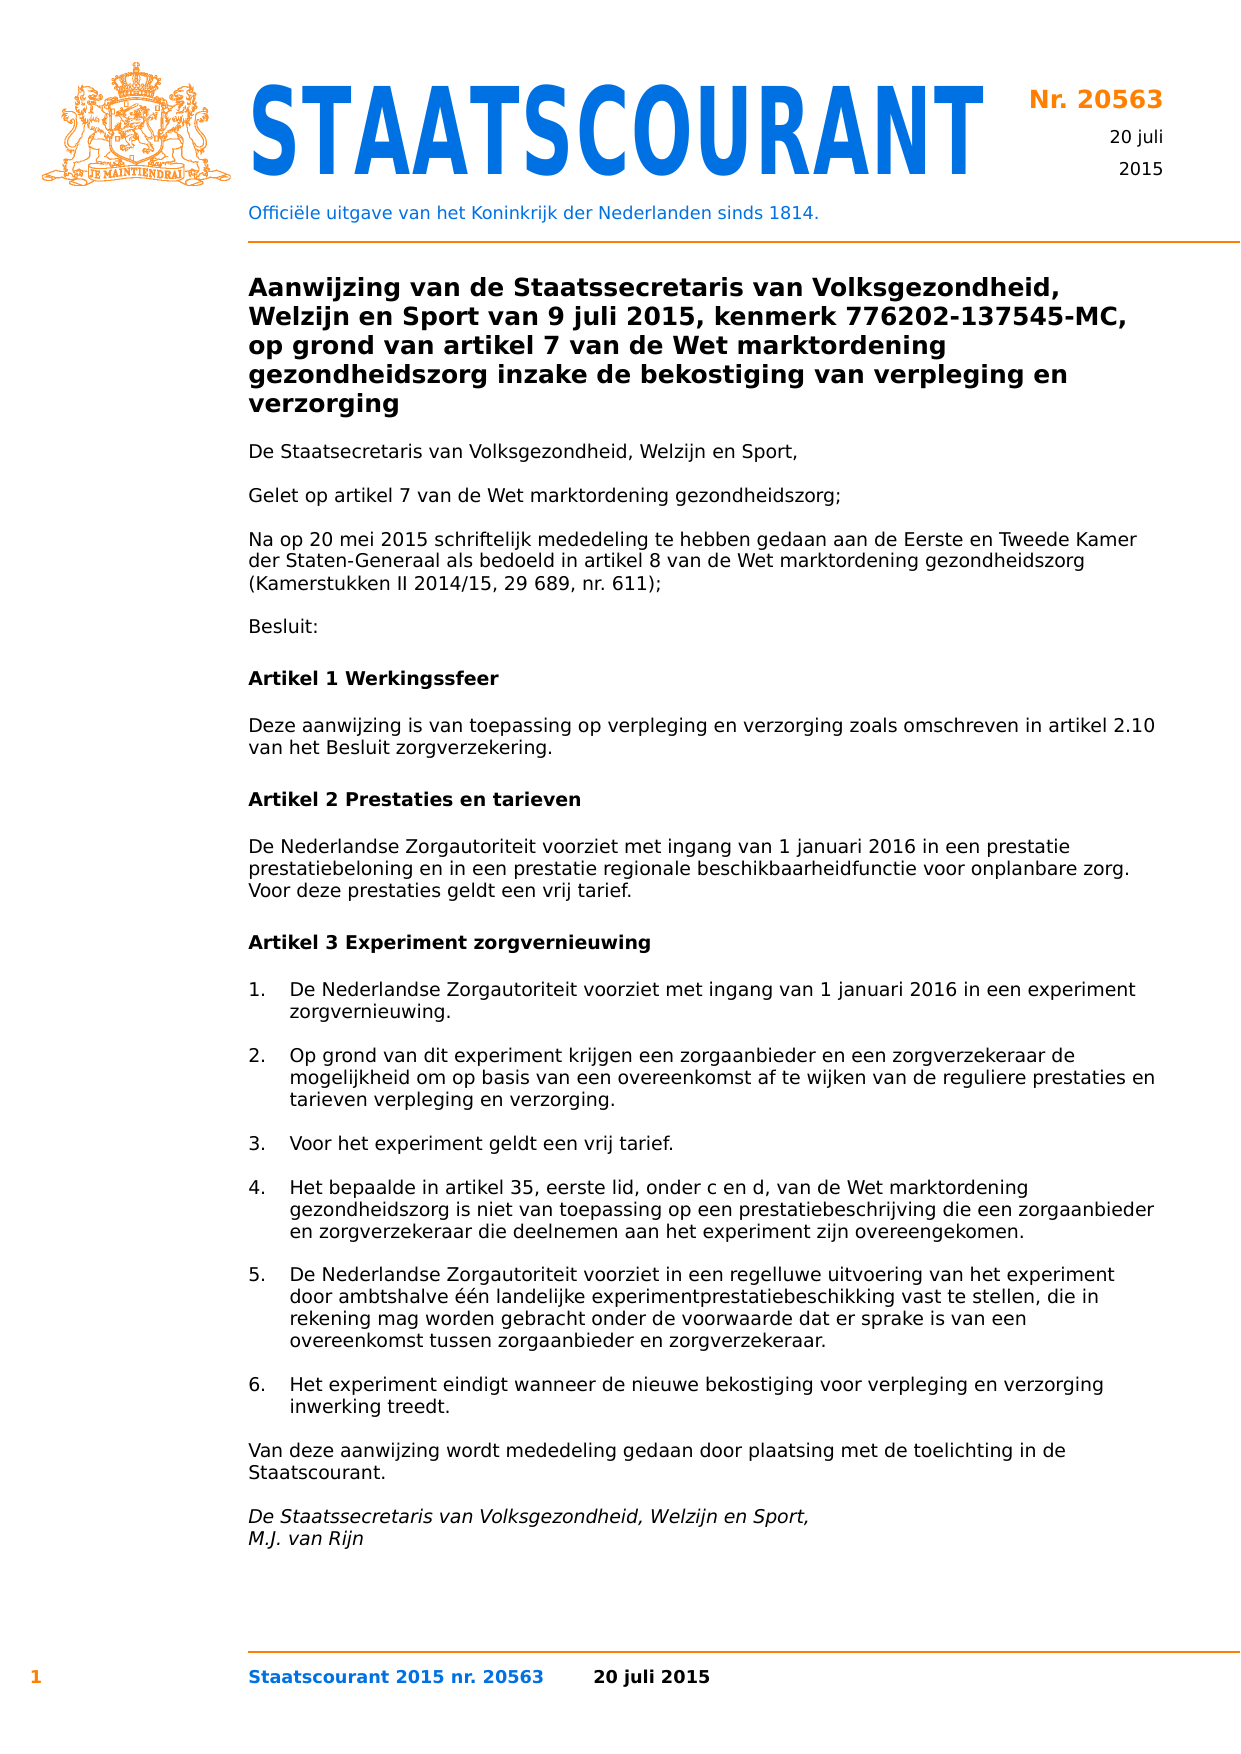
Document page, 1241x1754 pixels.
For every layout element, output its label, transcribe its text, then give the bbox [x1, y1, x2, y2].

subtitle Artikel 3 Experiment zorgvernieuwing [248, 932, 1163, 954]
table_header Nr. 20563 [998, 62, 1240, 121]
text De Staatssecretaris van Volksgezondheid, Welzijn en Sport, M.J. van Rijn [248, 1506, 1163, 1550]
table_cell Officiële uitgave van het Koninkrijk der Nederlanden sinds 1814. [248, 203, 1240, 241]
text Deze aanwijzing is van toepassing op verpleging en verzorging zoals omschreven in artikel 2.10 van het Besluit zorgverzekering. [248, 715, 1163, 759]
picture [41, 62, 231, 186]
text Gelet op artikel 7 van de Wet marktordening gezondheidszorg; [248, 484, 1163, 507]
text Na op 20 mei 2015 schriftelijk mededeling te hebben gedaan aan de Eerste en Tweede Kamer der Staten-Generaal als bedoeld in artikel 8 van de Wet marktordening gezondheidszorg (Kamerstukken II 2014/15, 29 689, nr. 611); [248, 528, 1163, 594]
text 6. Het experiment eindigt wanneer de nieuwe bekostiging voor verpleging en verzorging inwerking treedt. [248, 1374, 1163, 1418]
text Besluit: [248, 616, 1163, 638]
table_header STAATSCOURANT [248, 62, 998, 203]
text 2. Op grond van dit experiment krijgen een zorgaanbieder en een zorgverzekeraar de mogelijkheid om op basis van een overeenkomst af te wijken van de reguliere prestaties en tarieven verpleging en verzorging. [248, 1045, 1163, 1111]
subtitle Artikel 2 Prestaties en tarieven [248, 789, 1163, 811]
text 5. De Nederlandse Zorgautoriteit voorziet in een regelluwe uitvoering van het experiment door ambtshalve één landelijke experimentprestatiebeschikking vast te stellen, die in rekening mag worden gebracht onder de voorwaarde dat er sprake is van een overeenkomst tussen zorgaanbieder en zorgverzekeraar. [248, 1264, 1163, 1352]
subtitle Aanwijzing van de Staatssecretaris van Volksgezondheid, Welzijn en Sport van 9 juli 2015, kenmerk 776202-137545-MC, op grond van artikel 7 van de Wet marktordening gezondheidszorg inzake de bekostiging van verpleging en verzorging [248, 273, 1163, 419]
table_header [25, 62, 248, 241]
table_cell 20 juli [998, 121, 1240, 153]
text 4. Het bepaalde in artikel 35, eerste lid, onder c en d, van de Wet marktordening gezondheidszorg is niet van toepassing op een prestatiebeschrijving die een zorgaanbieder en zorgverzekeraar die deelnemen aan het experiment zijn overeengekomen. [248, 1177, 1163, 1242]
text Van deze aanwijzing wordt mededeling gedaan door plaatsing met de toelichting in de Staatscourant. [248, 1440, 1163, 1484]
table_cell 2015 [998, 153, 1240, 203]
subtitle Artikel 1 Werkingssfeer [248, 668, 1163, 690]
text De Nederlandse Zorgautoriteit voorziet met ingang van 1 januari 2016 in een prestatie prestatiebeloning en in een prestatie regionale beschikbaarheidfunctie voor onplanbare zorg. Voor deze prestaties geldt een vrij tarief. [248, 836, 1163, 902]
text 1. De Nederlandse Zorgautoriteit voorziet met ingang van 1 januari 2016 in een experiment zorgvernieuwing. [248, 979, 1163, 1023]
text De Staatsecretaris van Volksgezondheid, Welzijn en Sport, [248, 441, 1163, 463]
text 3. Voor het experiment geldt een vrij tarief. [248, 1133, 1163, 1155]
